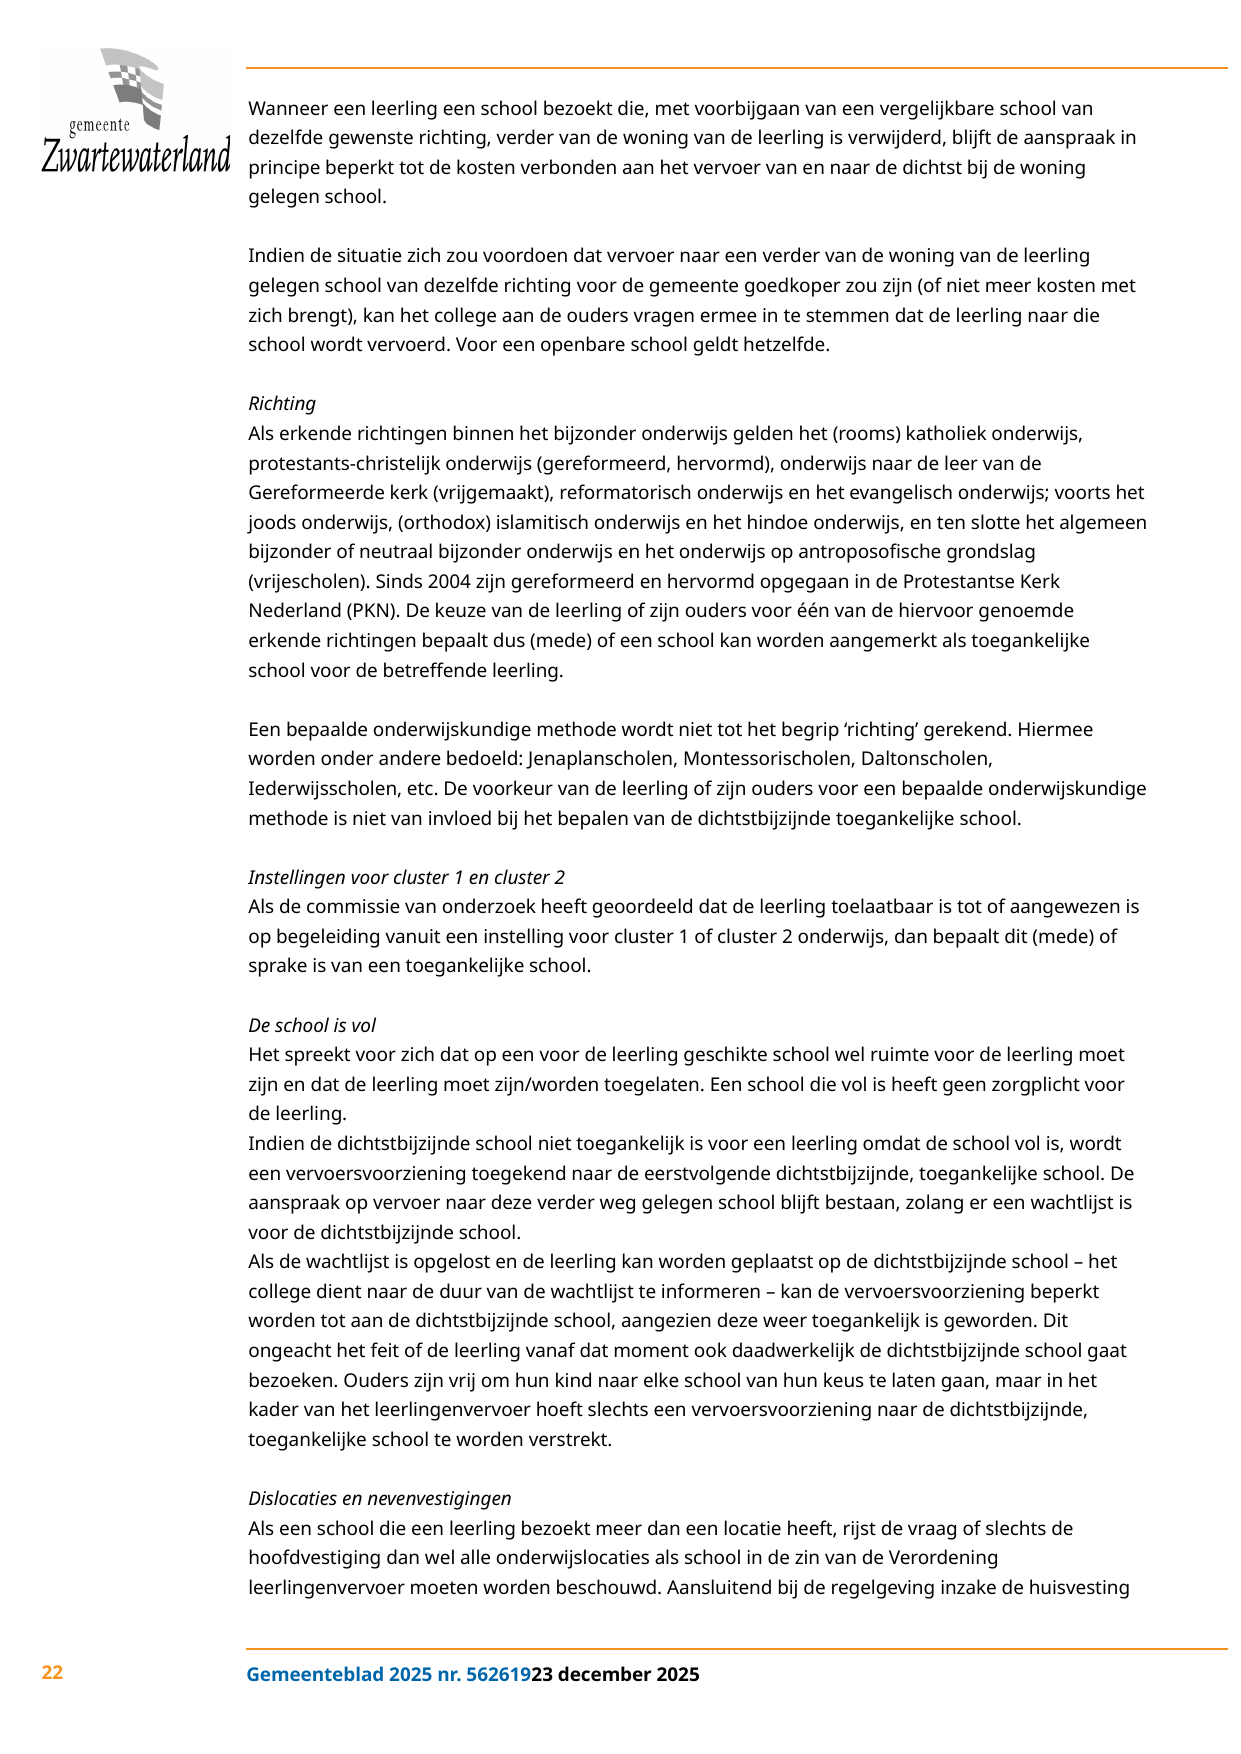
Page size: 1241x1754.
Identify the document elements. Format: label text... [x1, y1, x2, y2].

text Dislocaties en nevenvestigingen [248, 1485, 1152, 1511]
text Richting [248, 391, 1152, 416]
text Als de commissie van onderzoek heeft geoordeeld dat de leerling toelaatbaar is tot of aangewezen is op begeleiding vanuit een instelling voor cluster 1 of cluster 2 onderwijs, dan bepaalt dit (mede) of sprake is van een toegankelijke school. [248, 893, 1152, 978]
text Een bepaalde onderwijskundige methode wordt niet tot het begrip ‘richting’ gerekend. Hiermee worden onder andere bedoeld: Jenaplanscholen, Montessorischolen, Daltonscholen, Iederwijsscholen, etc. De voorkeur van de leerling of zijn ouders voor een bepaalde onderwijskundige methode is niet van invloed bij het bepalen van de dichtstbijzijnde toegankelijke school. [248, 716, 1152, 831]
text Het spreekt voor zich dat op een voor de leerling geschikte school wel ruimte voor de leerling moet zijn en dat de leerling moet zijn/worden toegelaten. Een school die vol is heeft geen zorgplicht voor de leerling. [248, 1041, 1152, 1126]
text Als erkende richtingen binnen het bijzonder onderwijs gelden het (rooms) katholiek onderwijs, protestants-christelijk onderwijs (gereformeerd, hervormd), onderwijs naar de leer van de Gereformeerde kerk (vrijgemaakt), reformatorisch onderwijs en het evangelisch onderwijs; voorts het joods onderwijs, (orthodox) islamitisch onderwijs en het hindoe onderwijs, en ten slotte het algemeen bijzonder of neutraal bijzonder onderwijs en het onderwijs op antroposofische grondslag (vrijescholen). Sinds 2004 zijn gereformeerd en hervormd opgegaan in de Protestantse Kerk Nederland (PKN). De keuze van de leerling of zijn ouders voor één van de hiervoor genoemde erkende richtingen bepaalt dus (mede) of een school kan worden aangemerkt als toegankelijke school voor de betreffende leerling. [248, 420, 1152, 683]
text Instellingen voor cluster 1 en cluster 2 [248, 864, 1152, 890]
text Als de wachtlijst is opgelost en de leerling kan worden geplaatst op de dichtstbijzijnde school – het college dient naar de duur van de wachtlijst te informeren – kan de vervoersvoorziening beperkt worden tot aan de dichtstbijzijnde school, aangezien deze weer toegankelijk is geworden. Dit ongeacht het feit of de leerling vanaf dat moment ook daadwerkelijk de dichtstbijzijnde school gaat bezoeken. Ouders zijn vrij om hun kind naar elke school van hun keus te laten gaan, maar in het kader van het leerlingenvervoer hoeft slechts een vervoersvoorziening naar de dichtstbijzijnde, toegankelijke school te worden verstrekt. [248, 1248, 1152, 1452]
picture [41, 47, 231, 172]
text Indien de situatie zich zou voordoen dat vervoer naar een verder van de woning van de leerling gelegen school van dezelfde richting voor de gemeente goedkoper zou zijn (of niet meer kosten met zich brengt), kan het college aan de ouders vragen ermee in te stemmen dat de leerling naar die school wordt vervoerd. Voor een openbare school geldt hetzelfde. [248, 243, 1152, 357]
text De school is vol [248, 1012, 1152, 1038]
text Als een school die een leerling bezoekt meer dan een locatie heeft, rijst de vraag of slechts de hoofdvestiging dan wel alle onderwijslocaties als school in de zin van de Verordening leerlingenvervoer moeten worden beschouwd. Aansluitend bij de regelgeving inzake de huisvesting [248, 1515, 1152, 1600]
text Wanneer een leerling een school bezoekt die, met voorbijgaan van een vergelijkbare school van dezelfde gewenste richting, verder van de woning van de leerling is verwijderd, blijft de aanspraak in principe beperkt tot de kosten verbonden aan het vervoer van en naar de dichtst bij de woning gelegen school. [248, 95, 1152, 209]
text Indien de dichtstbijzijnde school niet toegankelijk is voor een leerling omdat de school vol is, wordt een vervoersvoorziening toegekend naar de eerstvolgende dichtstbijzijnde, toegankelijke school. De aanspraak op vervoer naar deze verder weg gelegen school blijft bestaan, zolang er een wachtlijst is voor de dichtstbijzijnde school. [248, 1130, 1152, 1245]
